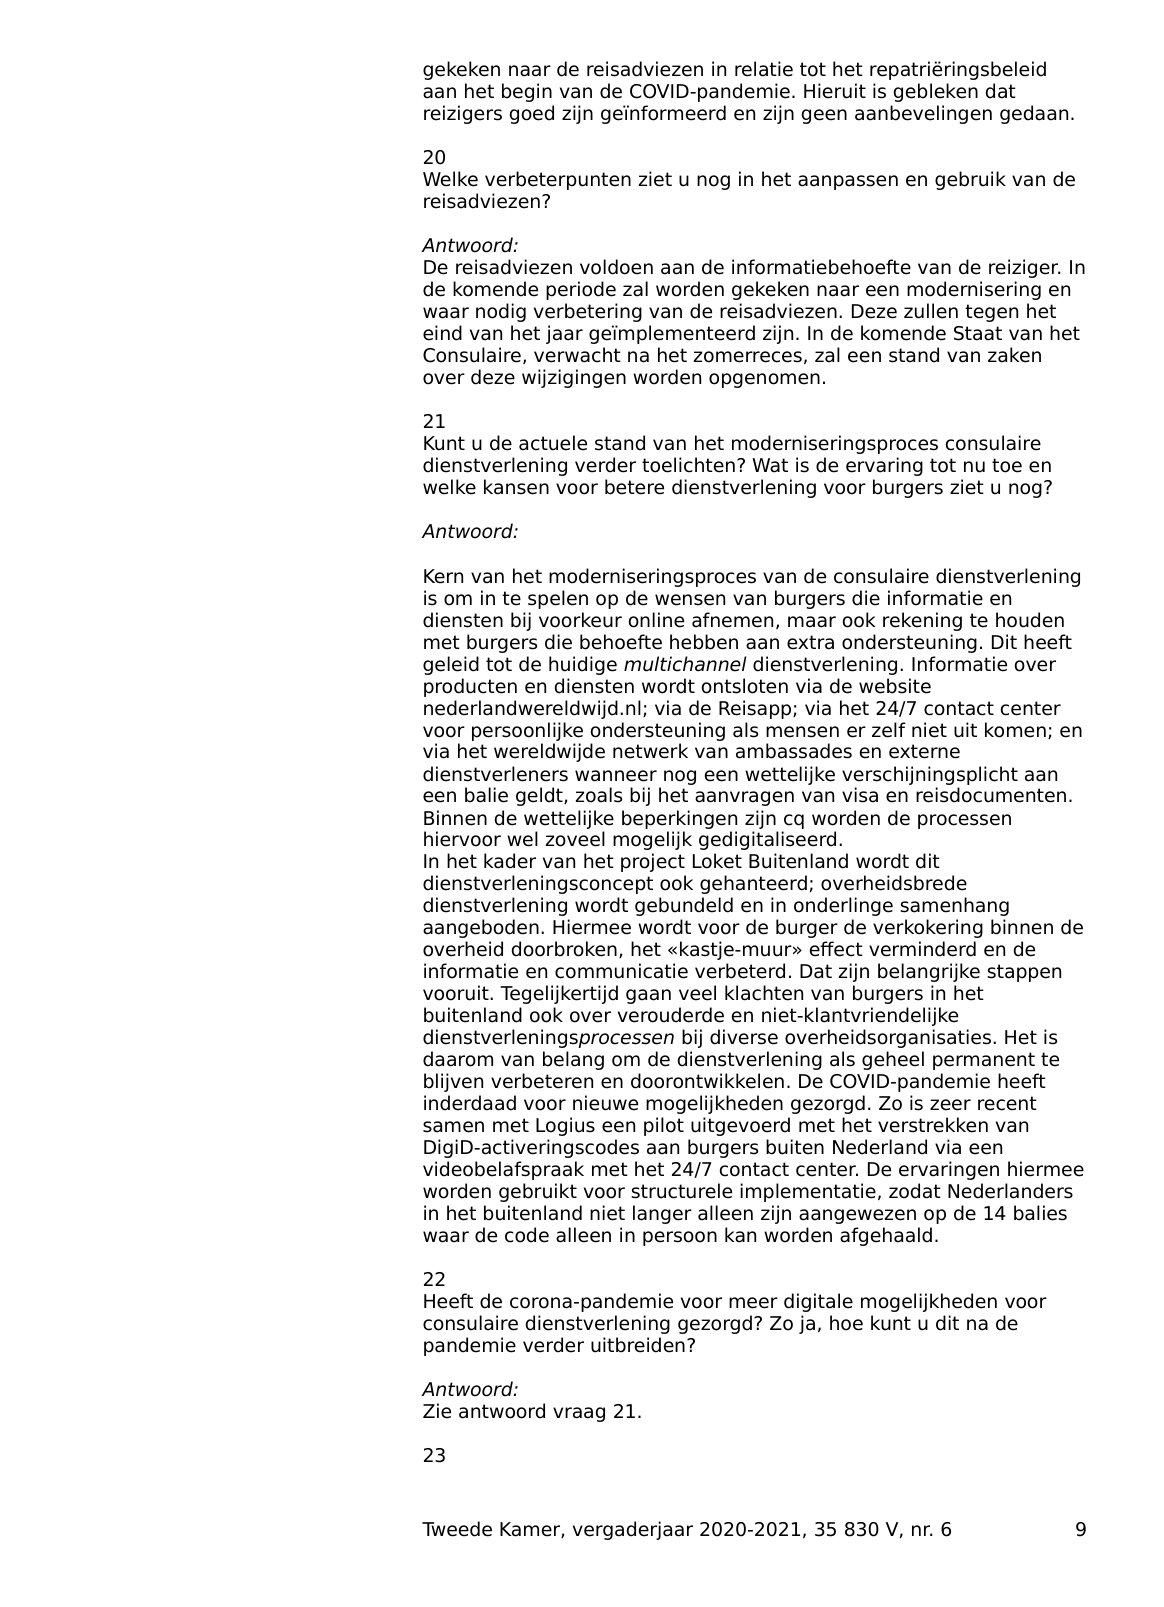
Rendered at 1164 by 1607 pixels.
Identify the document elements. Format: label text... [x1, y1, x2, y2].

text 20 [422, 147, 1087, 169]
text 23 [422, 1445, 1087, 1467]
text 21 [422, 411, 1087, 433]
text Heeft de corona-pandemie voor meer digitale mogelijkheden voor consulaire dienstverlening gezorgd? Zo ja, hoe kunt u dit na de pandemie verder uitbreiden? [422, 1291, 1087, 1357]
text Kern van het moderniseringsproces van de consulaire dienstverlening is om in te spelen op de wensen van burgers die informatie en diensten bij voorkeur online afnemen, maar ook rekening te houden met burgers die behoefte hebben aan extra ondersteuning. Dit heeft geleid tot de huidige multichannel dienstverlening. Informatie over producten en diensten wordt ontsloten via de website nederlandwereldwijd.nl; via de Reisapp; via het 24/7 contact center voor persoonlijke ondersteuning als mensen er zelf niet uit komen; en via het wereldwijde netwerk van ambassades en externe dienstverleners wanneer nog een wettelijke verschijningsplicht aan een balie geldt, zoals bij het aanvragen van visa en reisdocumenten. Binnen de wettelijke beperkingen zijn cq worden de processen hiervoor wel zoveel mogelijk gedigitaliseerd. [422, 566, 1087, 851]
text gekeken naar de reisadviezen in relatie tot het repatriëringsbeleid aan het begin van de COVID-pandemie. Hieruit is gebleken dat reizigers goed zijn geïnformeerd en zijn geen aanbevelingen gedaan. [422, 59, 1087, 125]
subtitle Antwoord: [422, 235, 1087, 257]
text Welke verbeterpunten ziet u nog in het aanpassen en gebruik van de reisadviezen? [422, 169, 1087, 213]
text In het kader van het project Loket Buitenland wordt dit dienstverleningsconcept ook gehanteerd; overheidsbrede dienstverlening wordt gebundeld en in onderlinge samenhang aangeboden. Hiermee wordt voor de burger de verkokering binnen de overheid doorbroken, het «kastje-muur» effect verminderd en de informatie en communicatie verbeterd. Dat zijn belangrijke stappen vooruit. Tegelijkertijd gaan veel klachten van burgers in het buitenland ook over verouderde en niet-klantvriendelijke dienstverleningsprocessen bij diverse overheidsorganisaties. Het is daarom van belang om de dienstverlening als geheel permanent te blijven verbeteren en doorontwikkelen. De COVID-pandemie heeft inderdaad voor nieuwe mogelijkheden gezorgd. Zo is zeer recent samen met Logius een pilot uitgevoerd met het verstrekken van DigiD-activeringscodes aan burgers buiten Nederland via een videobelafspraak met het 24/7 contact center. De ervaringen hiermee worden gebruikt voor structurele implementatie, zodat Nederlanders in het buitenland niet langer alleen zijn aangewezen op de 14 balies waar de code alleen in persoon kan worden afgehaald. [422, 851, 1087, 1247]
text Zie antwoord vraag 21. [422, 1401, 1087, 1423]
subtitle Antwoord: [422, 1379, 1087, 1401]
subtitle Antwoord: [422, 521, 1087, 543]
text 22 [422, 1269, 1087, 1291]
text Kunt u de actuele stand van het moderniseringsproces consulaire dienstverlening verder toelichten? Wat is de ervaring tot nu toe en welke kansen voor betere dienstverlening voor burgers ziet u nog? [422, 433, 1087, 499]
text De reisadviezen voldoen aan de informatiebehoefte van de reiziger. In de komende periode zal worden gekeken naar een modernisering en waar nodig verbetering van de reisadviezen. Deze zullen tegen het eind van het jaar geïmplementeerd zijn. In de komende Staat van het Consulaire, verwacht na het zomerreces, zal een stand van zaken over deze wijzigingen worden opgenomen. [422, 257, 1087, 389]
